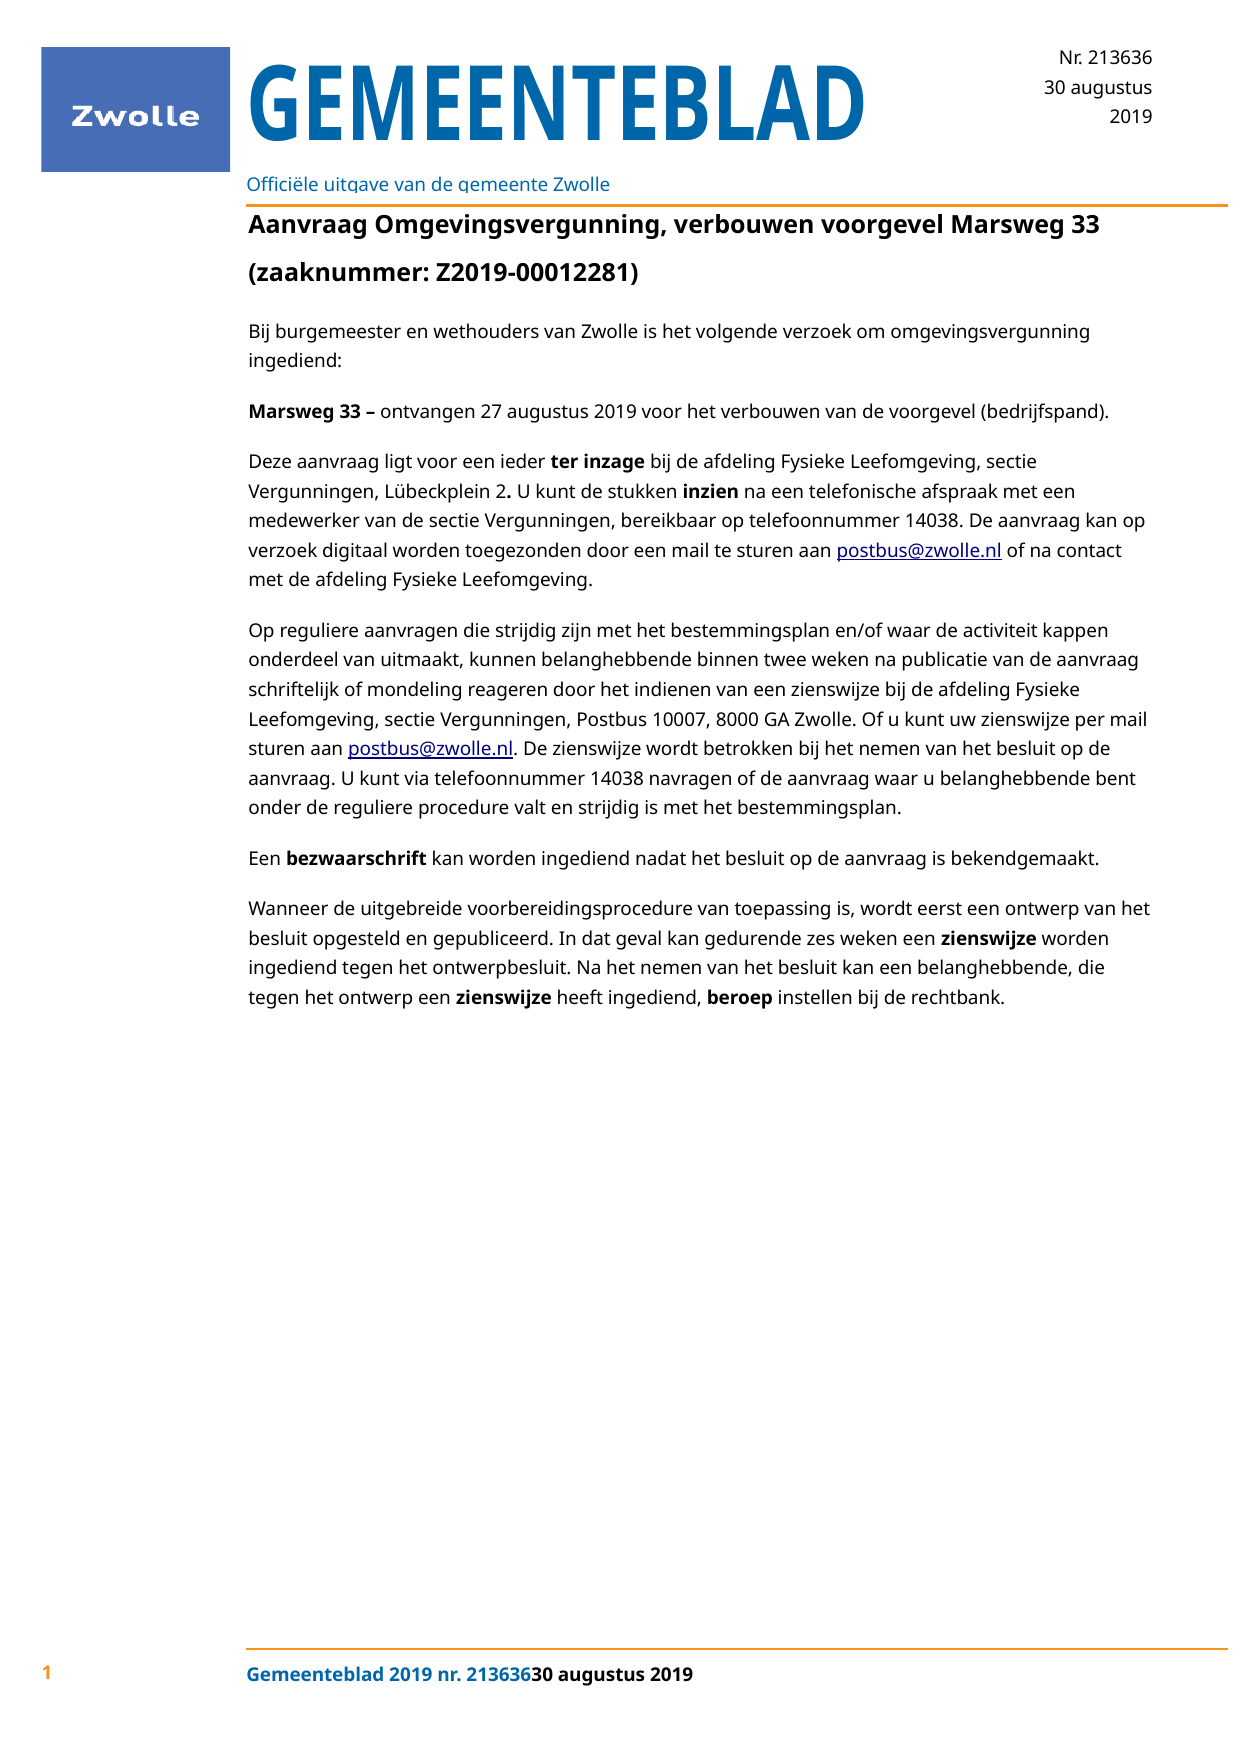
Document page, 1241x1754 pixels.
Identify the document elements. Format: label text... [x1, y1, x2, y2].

text Op reguliere aanvragen die strijdig zijn met het bestemmingsplan en/of waar de activiteit kappen onderdeel van uitmaakt, kunnen belanghebbende binnen twee weken na publicatie van de aanvraag schriftelijk of mondeling reageren door het indienen van een zienswijze bij de afdeling Fysieke Leefomgeving, sectie Vergunningen, Postbus 10007, 8000 GA Zwolle. Of u kunt uw zienswijze per mail sturen aan postbus@zwolle.nl. De zienswijze wordt betrokken bij het nemen van het besluit op de aanvraag. U kunt via telefoonnummer 14038 navragen of de aanvraag waar u belanghebbende bent onder de reguliere procedure valt en strijdig is met het bestemmingsplan. [248, 617, 1152, 820]
text Een bezwaarschrift kan worden ingediend nadat het besluit op de aanvraag is bekendgemaakt. [248, 845, 1152, 871]
text Deze aanvraag ligt voor een ieder ter inzage bij de afdeling Fysieke Leefomgeving, sectie Vergunningen, Lübeckplein 2. U kunt de stukken inzien na een telefonische afspraak met een medewerker van de sectie Vergunningen, bereikbaar op telefoonnummer 14038. De aanvraag kan op verzoek digitaal worden toegezonden door een mail te sturen aan postbus@zwolle.nl of na contact met de afdeling Fysieke Leefomgeving. [248, 448, 1152, 592]
picture [41, 47, 231, 172]
text Marsweg 33 – ontvangen 27 augustus 2019 voor het verbouwen van de voorgevel (bedrijfspand). [248, 398, 1152, 424]
text Wanneer de uitgebreide voorbereidingsprocedure van toepassing is, wordt eerst een ontwerp van het besluit opgesteld en gepubliceerd. In dat geval kan gedurende zes weken een zienswijze worden ingediend tegen het ontwerpbesluit. Na het nemen van het besluit kan een belanghebbende, die tegen het ontwerp een zienswijze heeft ingediend, beroep instellen bij de rechtbank. [248, 895, 1152, 1010]
text Bij burgemeester en wethouders van Zwolle is het volgende verzoek om omgevingsvergunning ingediend: [248, 318, 1152, 373]
text Aanvraag Omgevingsvergunning, verbouwen voorgevel Marsweg 33 (zaaknummer: Z2019-00012281) [248, 207, 1152, 288]
